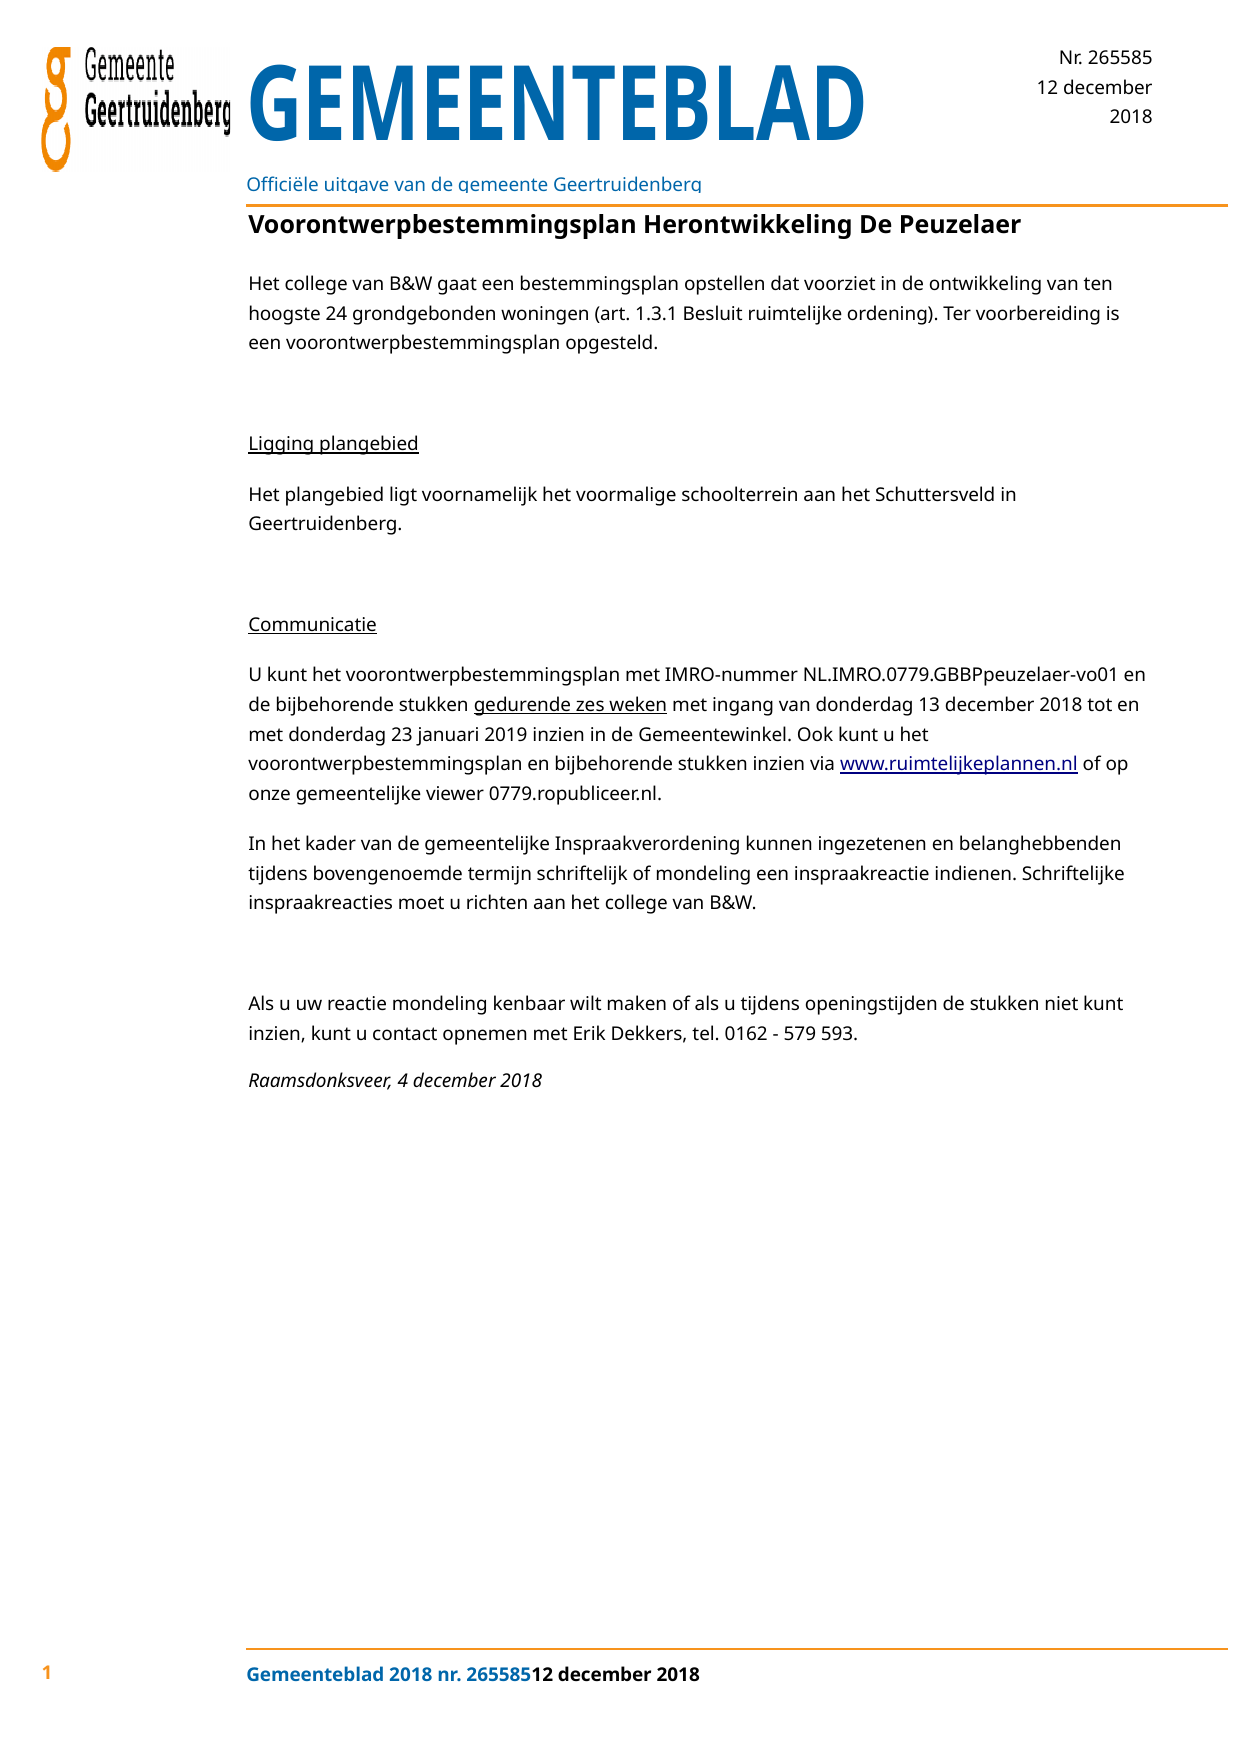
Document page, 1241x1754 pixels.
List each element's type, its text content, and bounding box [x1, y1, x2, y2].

text In het kader van de gemeentelijke Inspraakverordening kunnen ingezetenen en belanghebbenden tijdens bovengenoemde termijn schriftelijk of mondeling een inspraakreactie indienen. Schriftelijke inspraakreacties moet u richten aan het college van B&W. [248, 830, 1152, 915]
text Communicatie [248, 611, 1152, 637]
text U kunt het voorontwerpbestemmingsplan met IMRO-nummer NL.IMRO.0779.GBBPpeuzelaer-vo01 en de bijbehorende stukken gedurende zes weken met ingang van donderdag 13 december 2018 tot en met donderdag 23 januari 2019 inzien in de Gemeentewinkel. Ook kunt u het voorontwerpbestemmingsplan en bijbehorende stukken inzien via www.ruimtelijkeplannen.nl of op onze gemeentelijke viewer 0779.ropubliceer.nl. [248, 662, 1152, 806]
picture [41, 47, 231, 172]
text Het plangebied ligt voornamelijk het voormalige schoolterrein aan het Schuttersveld in Geertruidenberg. [248, 481, 1152, 536]
text Voorontwerpbestemmingsplan Herontwikkeling De Peuzelaer [248, 207, 1152, 241]
text Als u uw reactie mondeling kenbaar wilt maken of als u tijdens openingstijden de stukken niet kunt inzien, kunt u contact opnemen met Erik Dekkers, tel. 0162 - 579 593. [248, 990, 1152, 1046]
text Raamsdonksveer, 4 december 2018 [248, 1068, 1152, 1093]
text Het college van B&W gaat een bestemmingsplan opstellen dat voorziet in de ontwikkeling van ten hoogste 24 grondgebonden woningen (art. 1.3.1 Besluit ruimtelijke ordening). Ter voorbereiding is een voorontwerpbestemmingsplan opgesteld. [248, 270, 1152, 355]
text Ligging plangebied [248, 430, 1152, 456]
